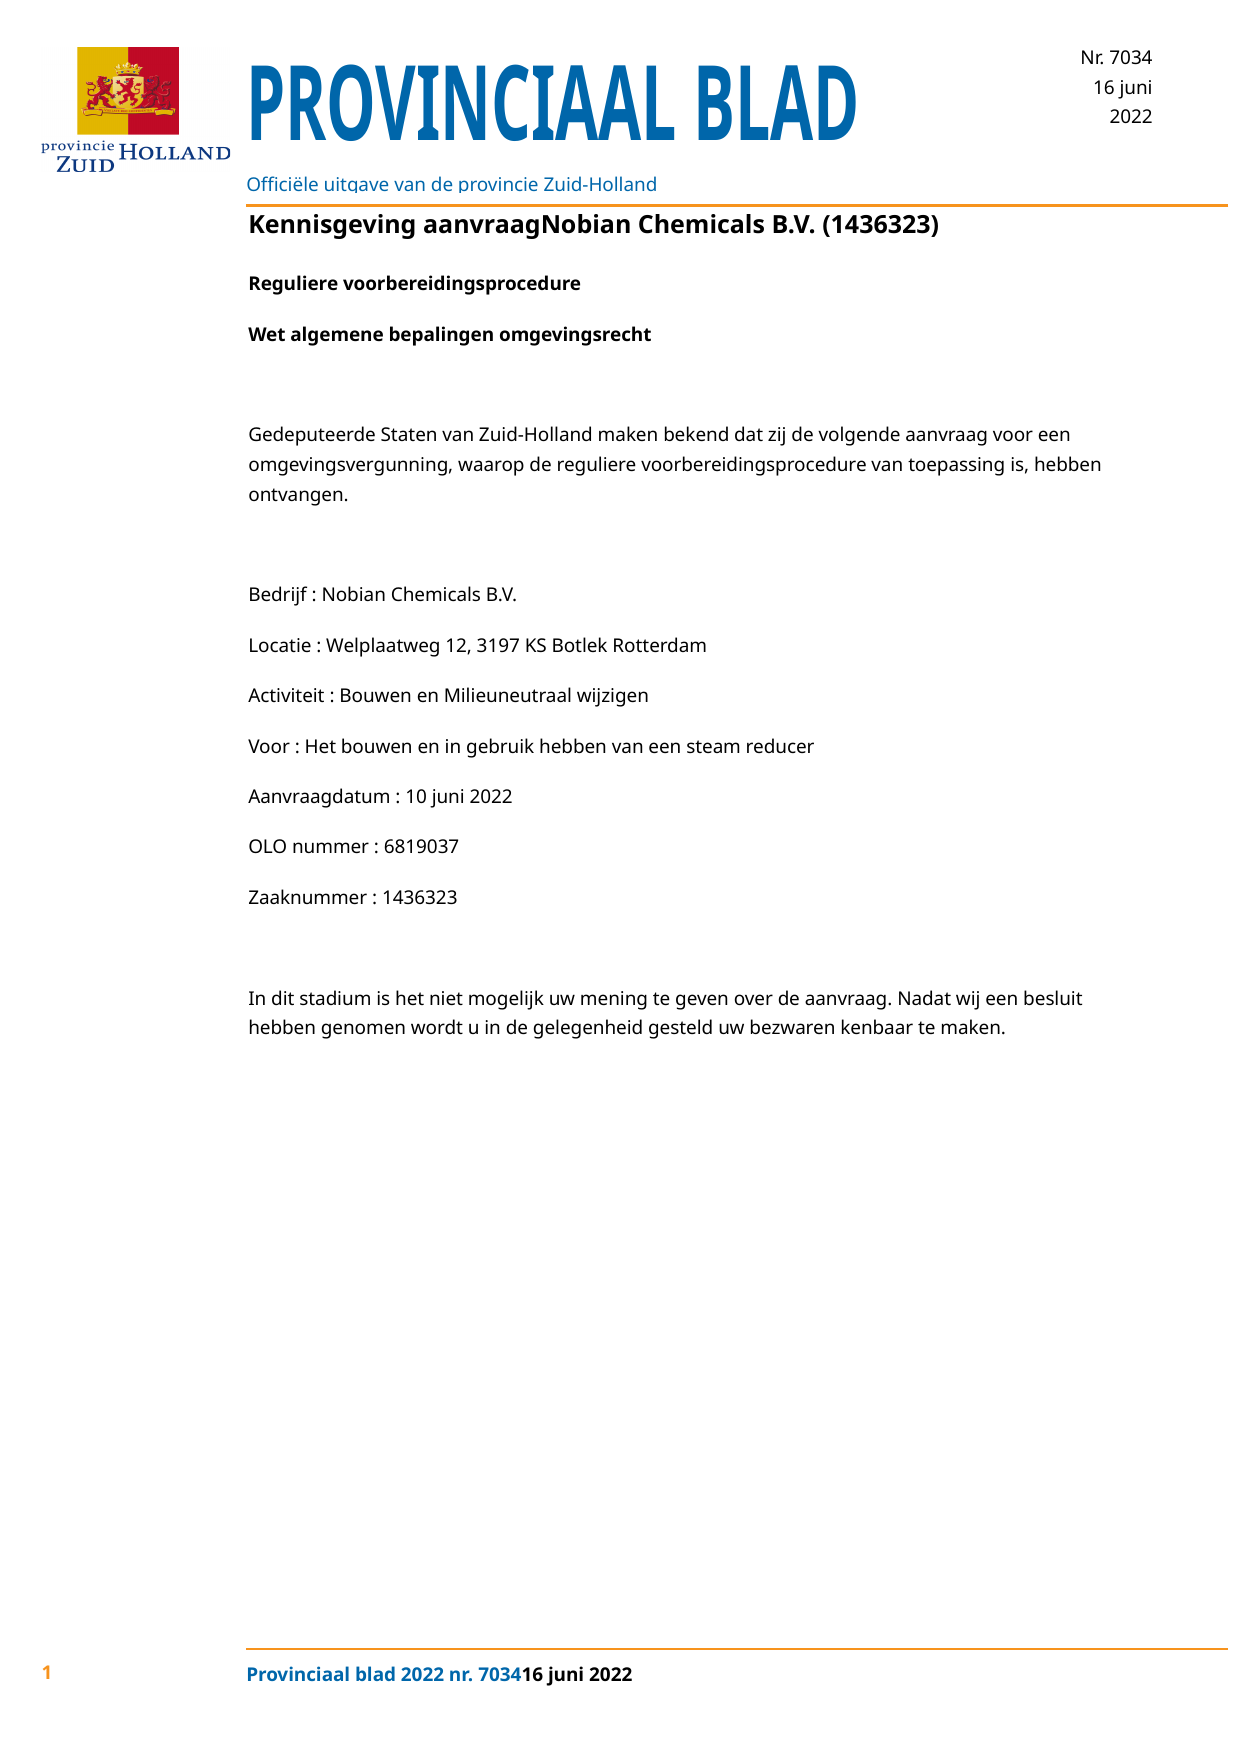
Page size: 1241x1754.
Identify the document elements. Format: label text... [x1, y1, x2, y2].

text Voor : Het bouwen en in gebruik hebben van een steam reducer [248, 733, 1152, 758]
text Reguliere voorbereidingsprocedure [248, 270, 1152, 296]
text Gedeputeerde Staten van Zuid-Holland maken bekend dat zij de volgende aanvraag voor een omgevingsvergunning, waarop de reguliere voorbereidingsprocedure van toepassing is, hebben ontvangen. [248, 422, 1152, 506]
text In dit stadium is het niet mogelijk uw mening te geven over de aanvraag. Nadat wij een besluit hebben genomen wordt u in de gelegenheid gesteld uw bezwaren kenbaar te maken. [248, 985, 1152, 1040]
picture [41, 47, 231, 172]
text Locatie : Welplaatweg 12, 3197 KS Botlek Rotterdam [248, 632, 1152, 658]
text OLO nummer : 6819037 [248, 834, 1152, 859]
text Bedrijf : Nobian Chemicals B.V. [248, 582, 1152, 607]
text Kennisgeving aanvraagNobian Chemicals B.V. (1436323) [248, 207, 1152, 241]
text Wet algemene bepalingen omgevingsrecht [248, 321, 1152, 346]
text Zaaknummer : 1436323 [248, 884, 1152, 910]
text Aanvraagdatum : 10 juni 2022 [248, 783, 1152, 809]
text Activiteit : Bouwen en Milieuneutraal wijzigen [248, 682, 1152, 708]
